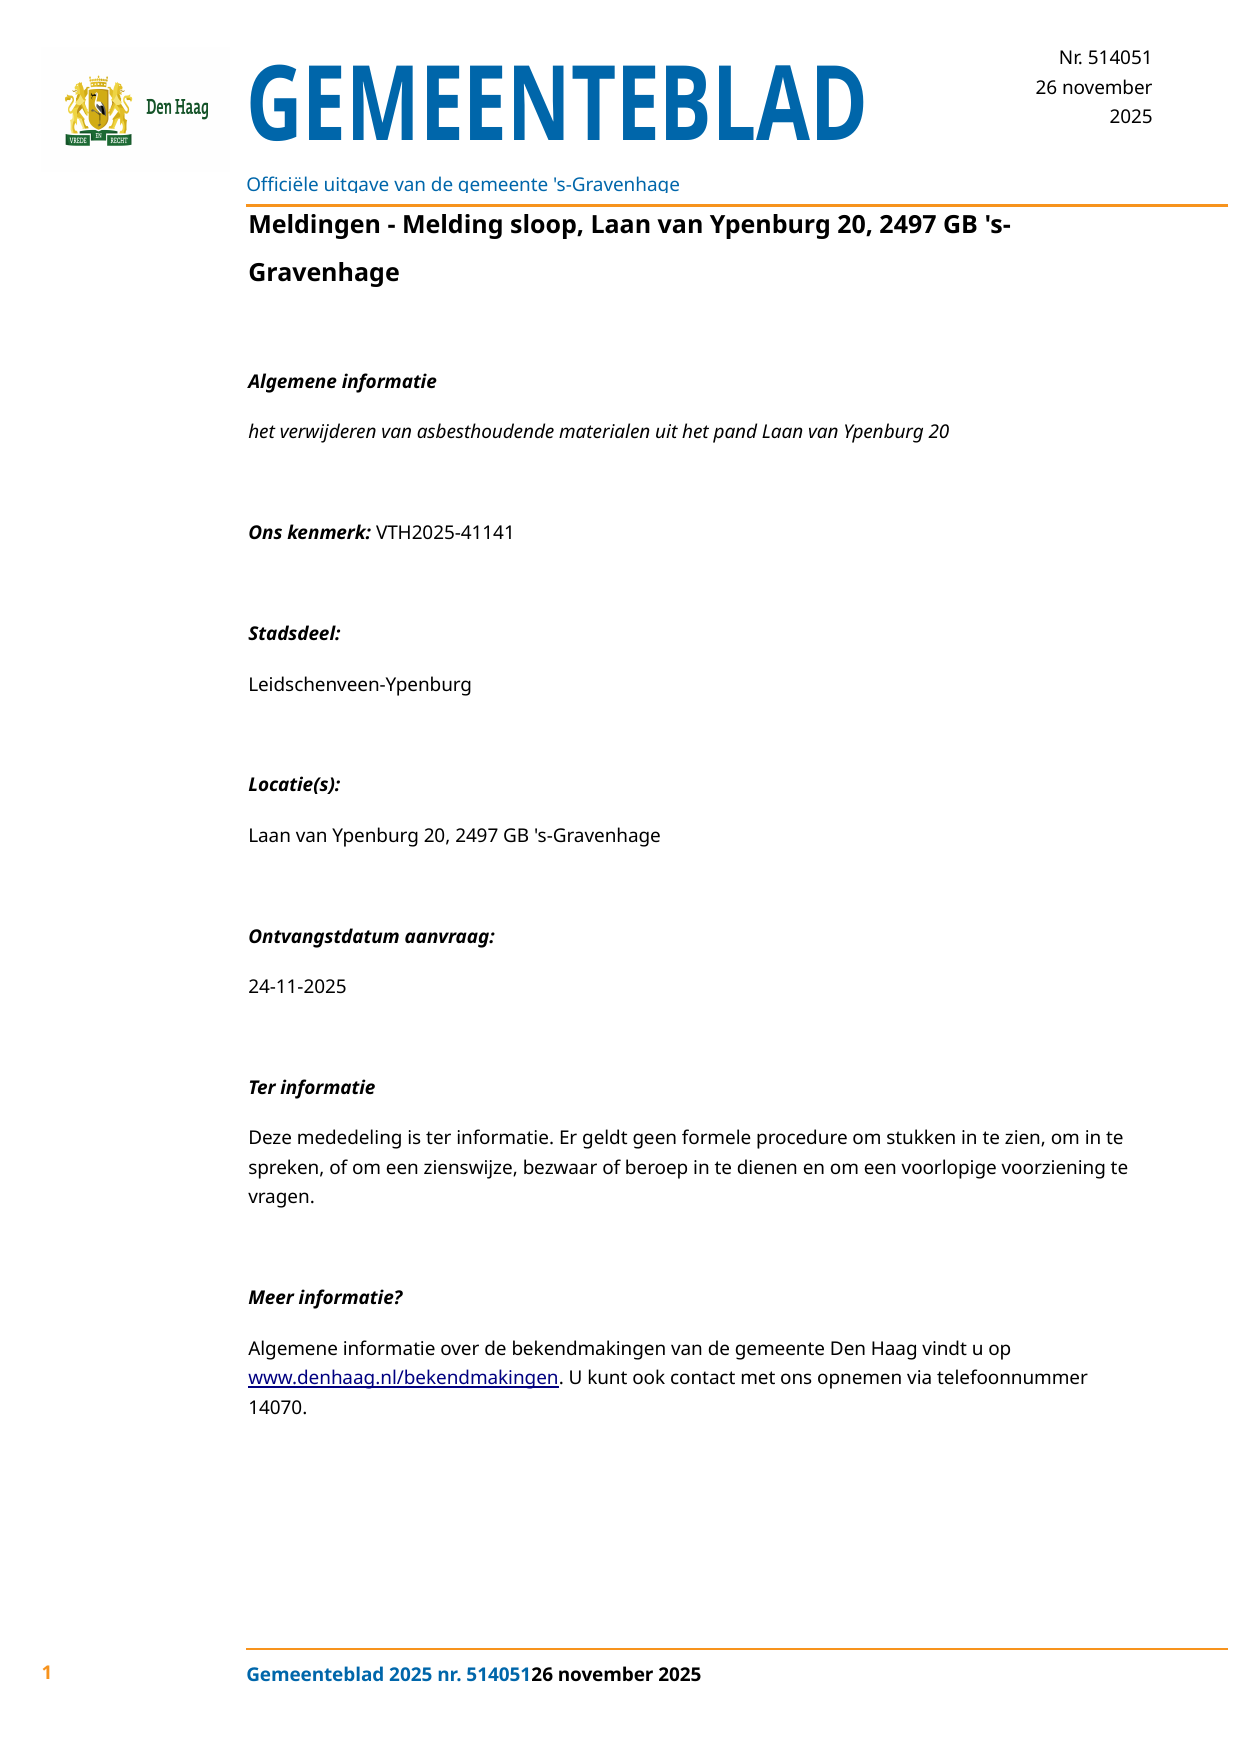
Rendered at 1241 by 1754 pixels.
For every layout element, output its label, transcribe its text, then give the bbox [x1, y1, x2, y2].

text Algemene informatie over de bekendmakingen van de gemeente Den Haag vindt u op www.denhaag.nl/bekendmakingen. U kunt ook contact met ons opnemen via telefoonnummer 14070. [248, 1335, 1152, 1420]
text Ons kenmerk: VTH2025-41141 [248, 519, 1152, 545]
text Stadsdeel: [248, 620, 1152, 646]
text Ter informatie [248, 1074, 1152, 1100]
text Ontvangstdatum aanvraag: [248, 923, 1152, 949]
text 24-11-2025 [248, 973, 1152, 999]
text Meldingen - Melding sloop, Laan van Ypenburg 20, 2497 GB 's-Gravenhage [248, 207, 1152, 288]
text Algemene informatie [248, 368, 1152, 394]
text Laan van Ypenburg 20, 2497 GB 's-Gravenhage [248, 822, 1152, 848]
text Locatie(s): [248, 772, 1152, 797]
text Leidschenveen-Ypenburg [248, 671, 1152, 697]
text Meer informatie? [248, 1284, 1152, 1310]
picture [41, 47, 231, 172]
text het verwijderen van asbesthoudende materialen uit het pand Laan van Ypenburg 20 [248, 419, 1152, 444]
text Deze mededeling is ter informatie. Er geldt geen formele procedure om stukken in te zien, om in te spreken, of om een zienswijze, bezwaar of beroep in te dienen en om een voorlopige voorziening te vragen. [248, 1124, 1152, 1209]
